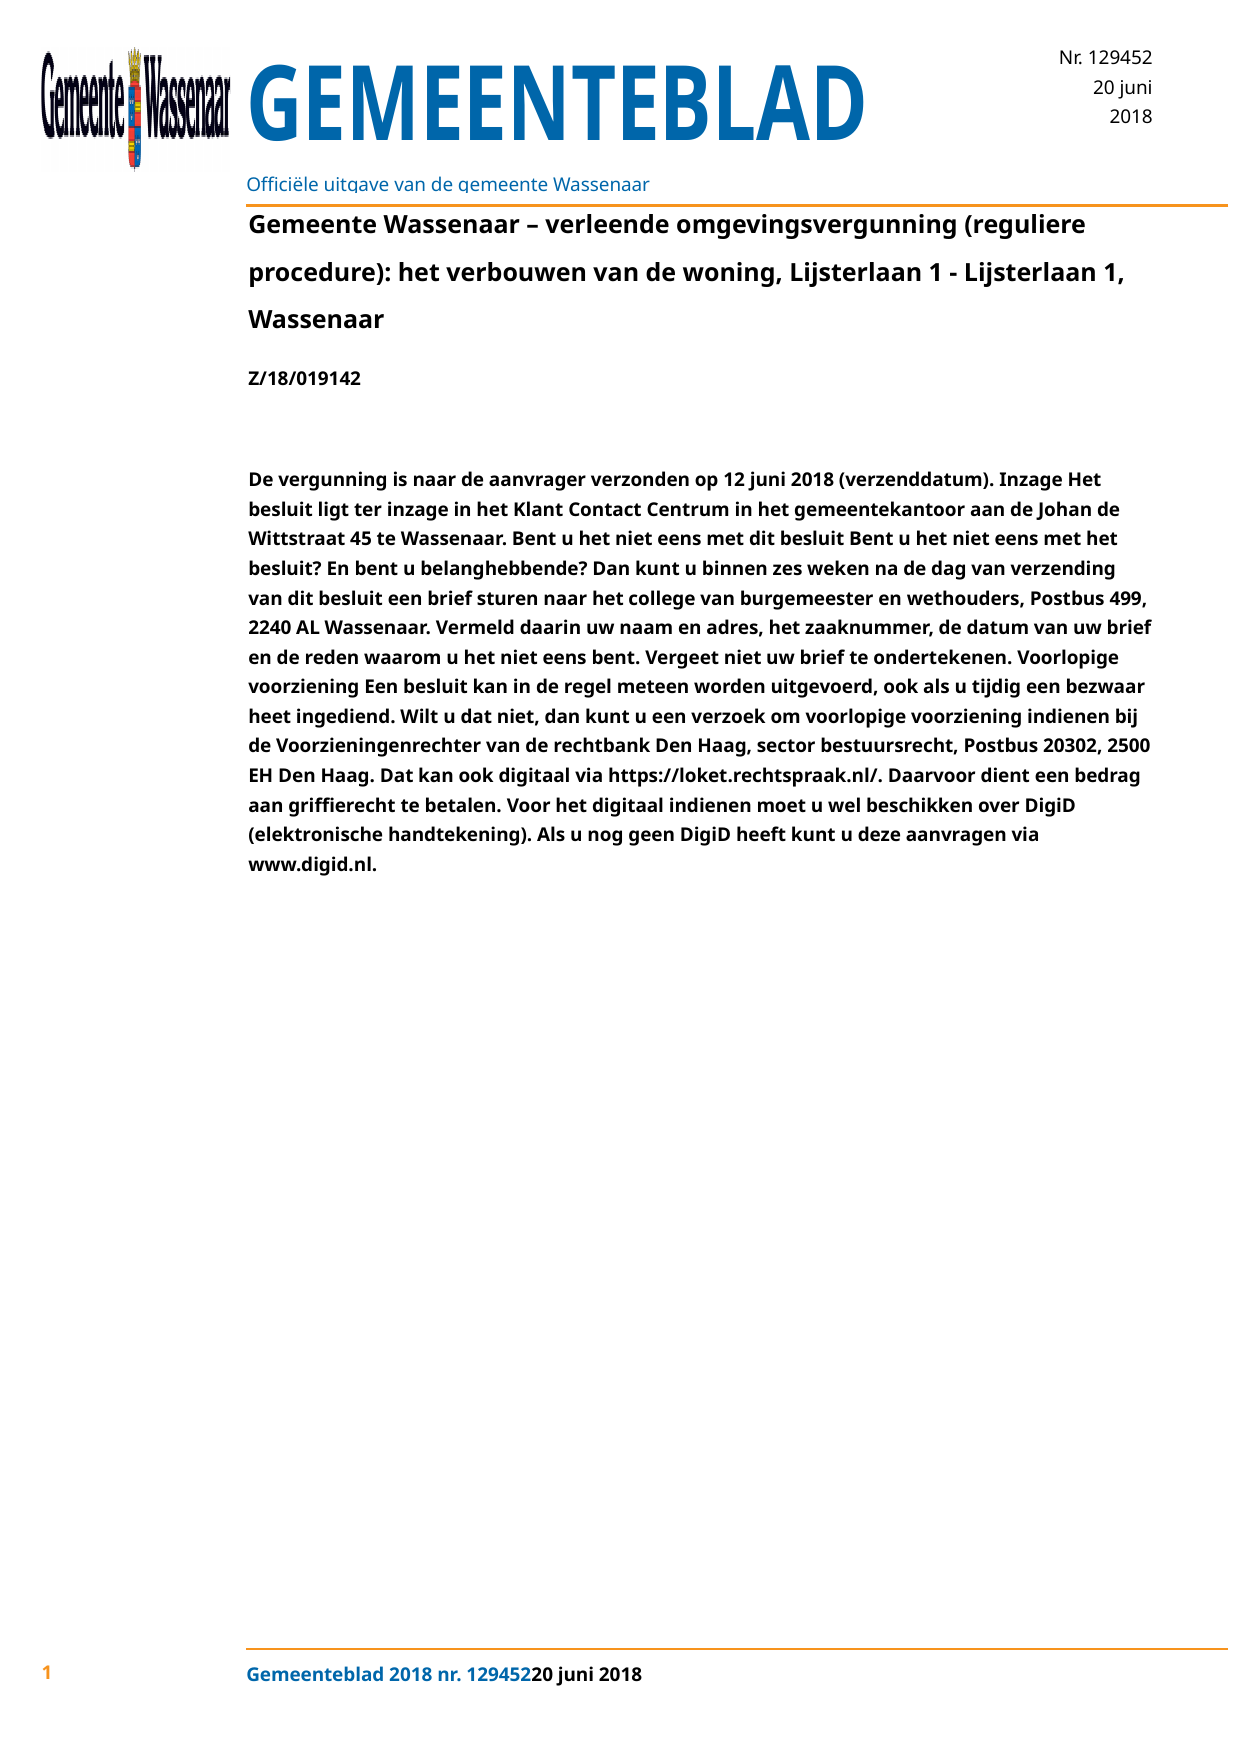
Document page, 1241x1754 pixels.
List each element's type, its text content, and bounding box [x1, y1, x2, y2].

text De vergunning is naar de aanvrager verzonden op 12 juni 2018 (verzenddatum). Inzage Het besluit ligt ter inzage in het Klant Contact Centrum in het gemeentekantoor aan de Johan de Wittstraat 45 te Wassenaar. Bent u het niet eens met dit besluit Bent u het niet eens met het besluit? En bent u belanghebbende? Dan kunt u binnen zes weken na de dag van verzending van dit besluit een brief sturen naar het college van burgemeester en wethouders, Postbus 499, 2240 AL Wassenaar. Vermeld daarin uw naam en adres, het zaaknummer, de datum van uw brief en de reden waarom u het niet eens bent. Vergeet niet uw brief te ondertekenen. Voorlopige voorziening Een besluit kan in de regel meteen worden uitgevoerd, ook als u tijdig een bezwaar heet ingediend. Wilt u dat niet, dan kunt u een verzoek om voorlopige voorziening indienen bij de Voorzieningenrechter van de rechtbank Den Haag, sector bestuursrecht, Postbus 20302, 2500 EH Den Haag. Dat kan ook digitaal via https://loket.rechtspraak.nl/. Daarvoor dient een bedrag aan griffierecht te betalen. Voor het digitaal indienen moet u wel beschikken over DigiD (elektronische handtekening). Als u nog geen DigiD heeft kunt u deze aanvragen via www.digid.nl. [248, 466, 1152, 877]
text Gemeente Wassenaar – verleende omgevingsvergunning (reguliere procedure): het verbouwen van de woning, Lijsterlaan 1 - Lijsterlaan 1, Wassenaar [248, 207, 1152, 336]
text Z/18/019142 [248, 366, 1152, 391]
picture [41, 47, 231, 172]
